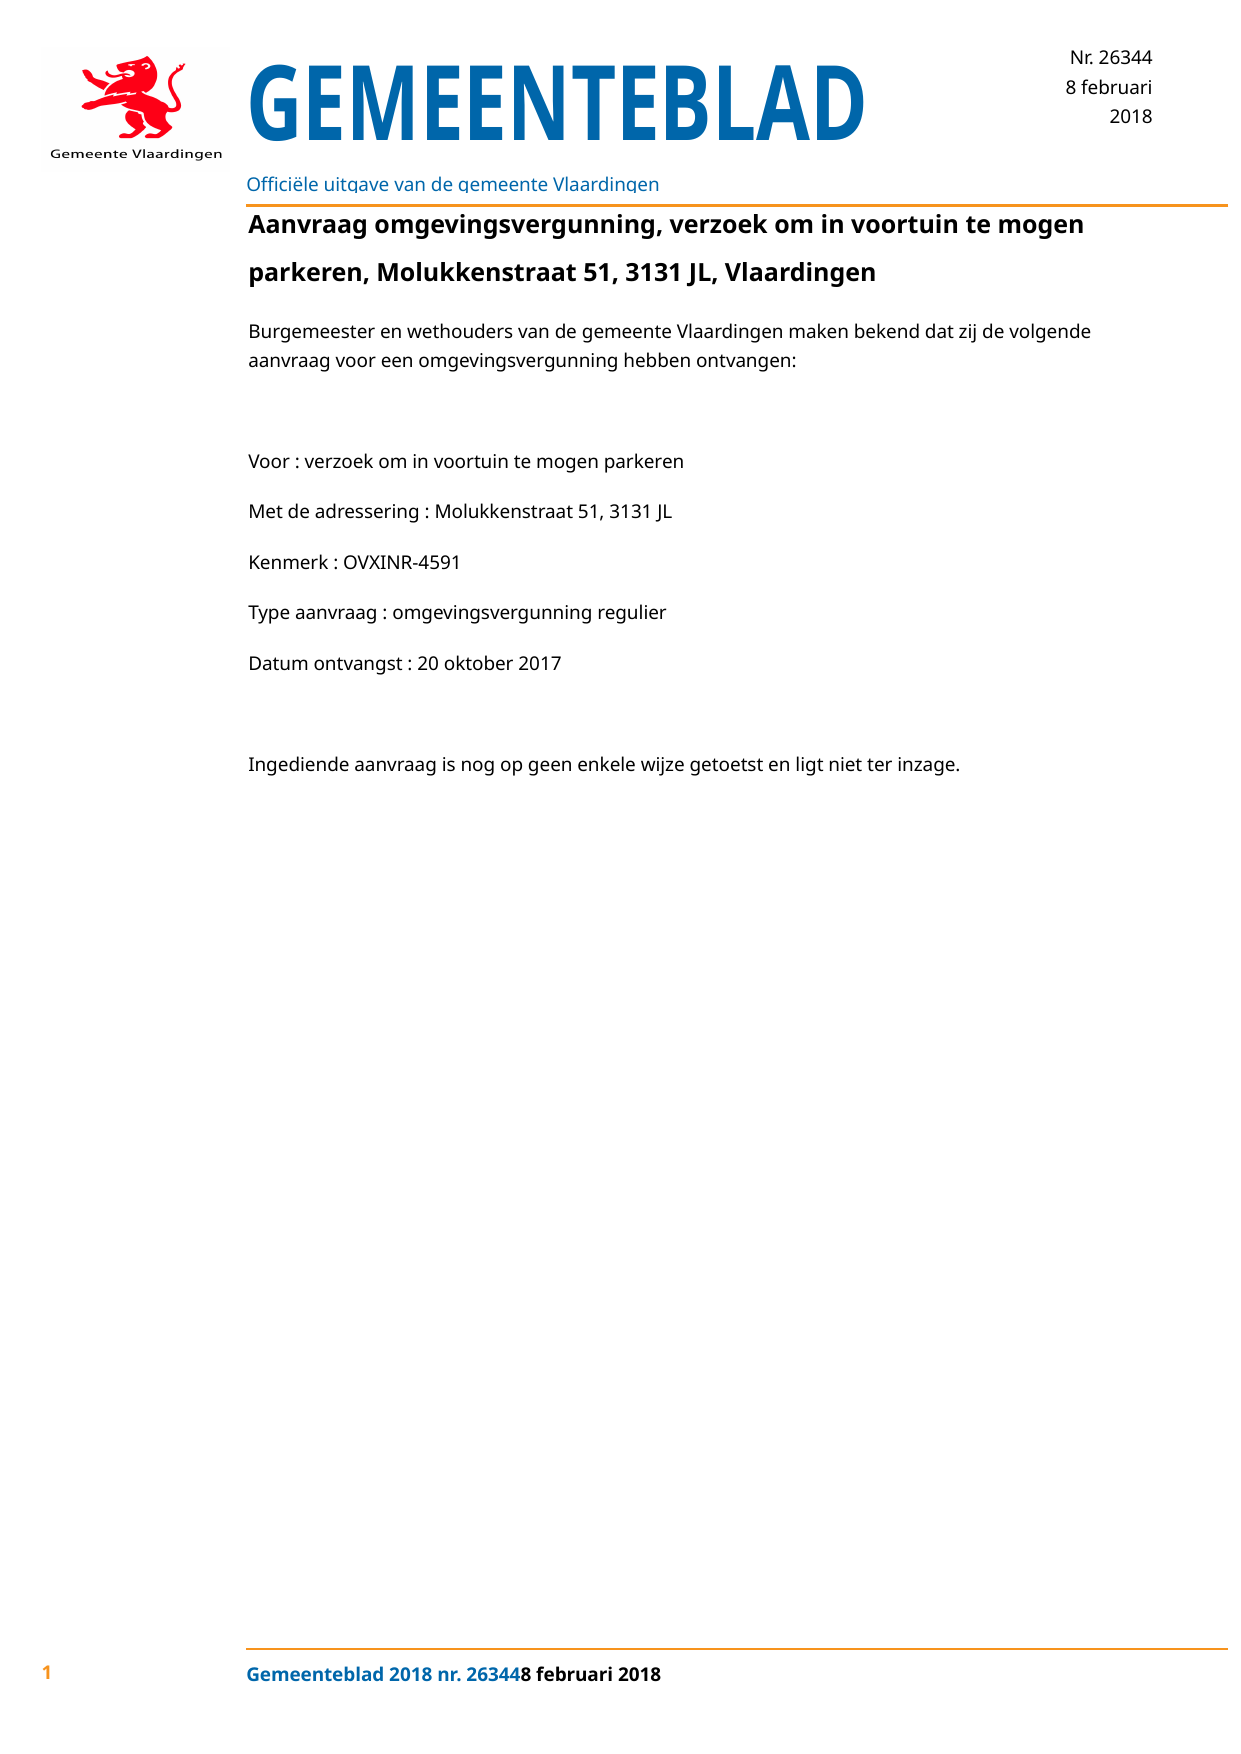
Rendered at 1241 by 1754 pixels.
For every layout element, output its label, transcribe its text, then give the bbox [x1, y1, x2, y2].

text Datum ontvangst : 20 oktober 2017 [248, 650, 1152, 676]
text Type aanvraag : omgevingsvergunning regulier [248, 599, 1152, 625]
text Voor : verzoek om in voortuin te mogen parkeren [248, 448, 1152, 474]
text Kenmerk : OVXINR-4591 [248, 549, 1152, 575]
text Burgemeester en wethouders van de gemeente Vlaardingen maken bekend dat zij de volgende aanvraag voor een omgevingsvergunning hebben ontvangen: [248, 318, 1152, 373]
text Aanvraag omgevingsvergunning, verzoek om in voortuin te mogen parkeren, Molukkenstraat 51, 3131 JL, Vlaardingen [248, 207, 1152, 288]
text Ingediende aanvraag is nog op geen enkele wijze getoetst en ligt niet ter inzage. [248, 751, 1152, 777]
text Met de adressering : Molukkenstraat 51, 3131 JL [248, 499, 1152, 524]
picture [41, 47, 231, 172]
